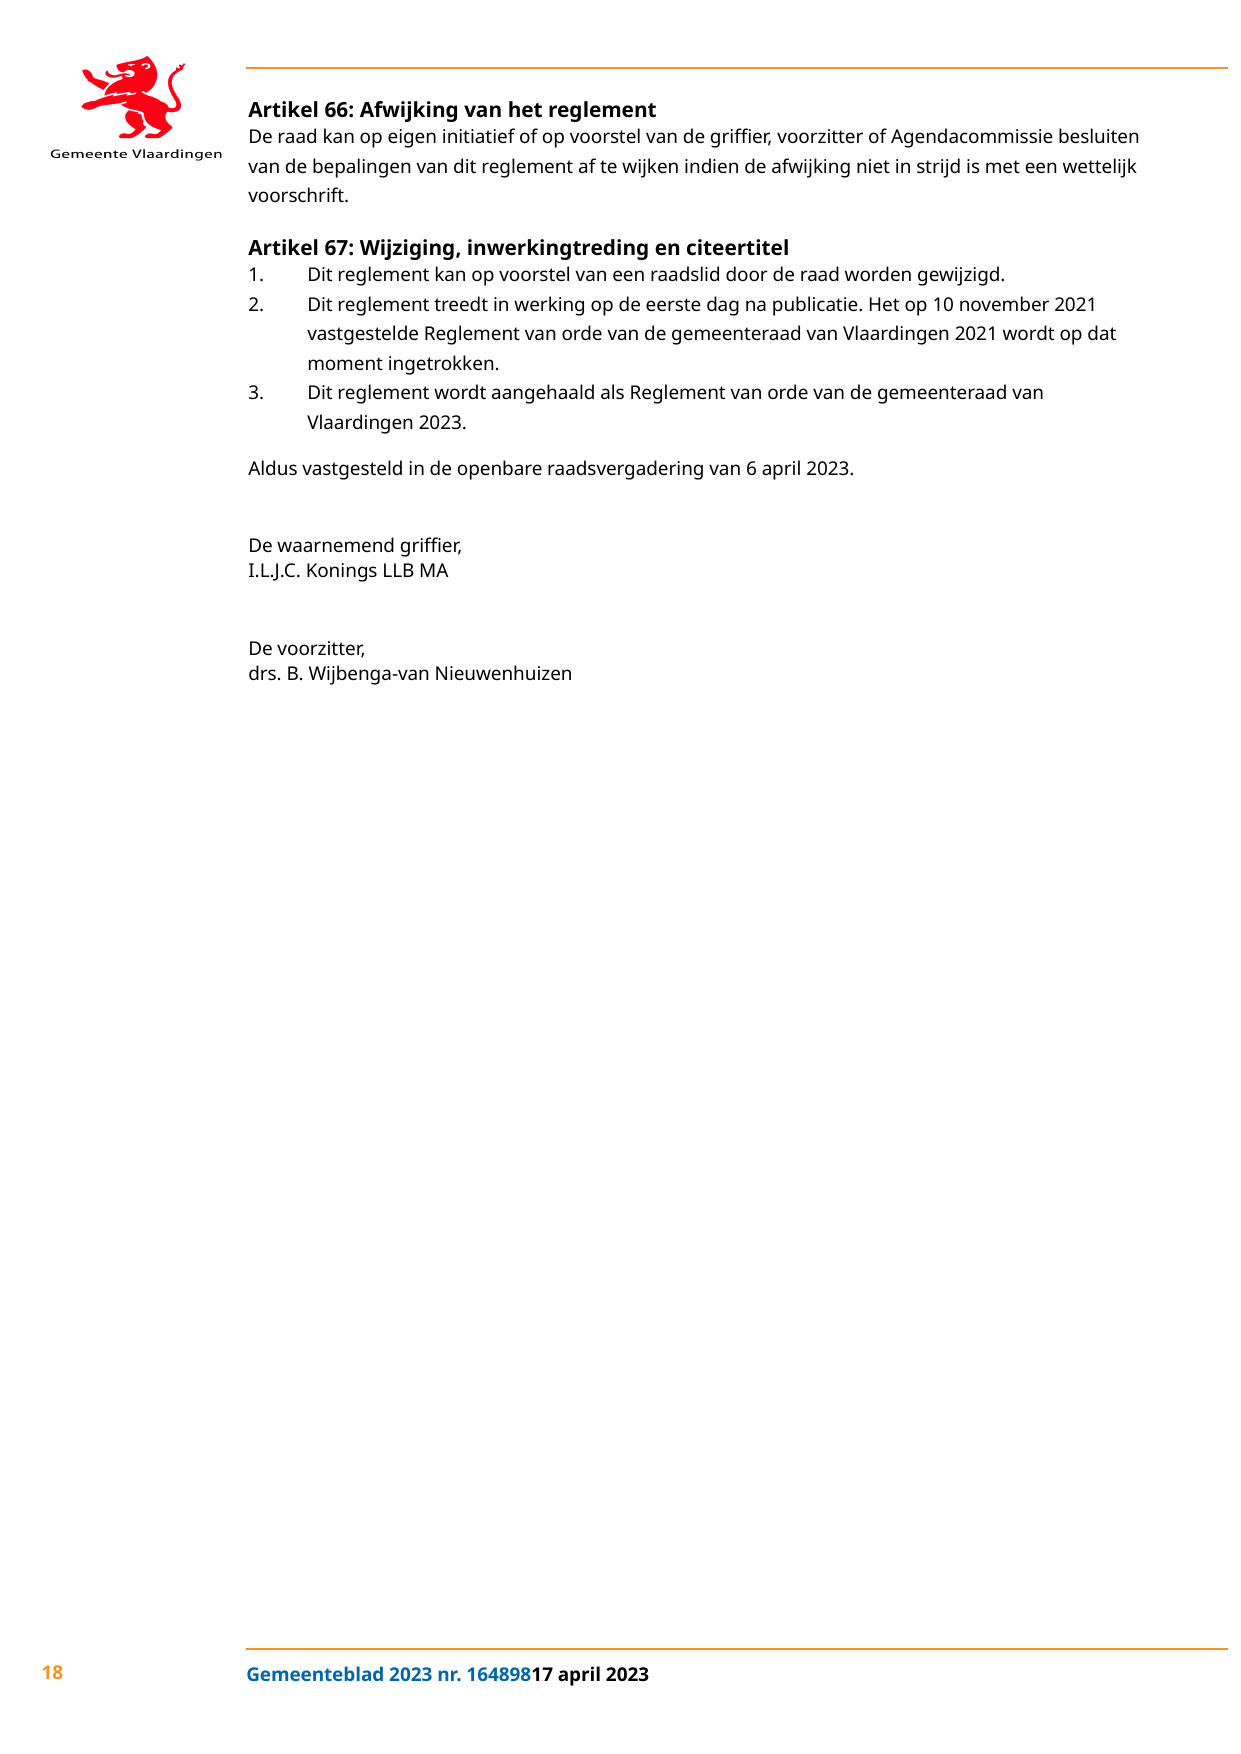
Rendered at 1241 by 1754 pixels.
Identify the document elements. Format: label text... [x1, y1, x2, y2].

picture [41, 47, 231, 172]
list Dit reglement kan op voorstel van een raadslid door de raad worden gewijzigd. [248, 261, 1152, 287]
text De raad kan op eigen initiatief of op voorstel van de griffier, voorzitter of Agendacommissie besluiten van de bepalingen van dit reglement af te wijken indien de afwijking niet in strijd is met een wettelijk voorschrift. [248, 123, 1152, 208]
text I.L.J.C. Konings LLB MA [248, 558, 1152, 583]
text Artikel 67: Wijziging, inwerkingtreding en citeertitel [248, 233, 1152, 261]
list Dit reglement wordt aangehaald als Reglement van orde van de gemeenteraad van Vlaardingen 2023. [248, 379, 1152, 435]
text Artikel 66: Afwijking van het reglement [248, 95, 1152, 123]
text De waarnemend griffier, [248, 532, 1152, 558]
text De voorzitter, [248, 635, 1152, 661]
text drs. B. Wijbenga-van Nieuwenhuizen [248, 661, 1152, 686]
text Aldus vastgesteld in de openbare raadsvergadering van 6 april 2023. [248, 455, 1152, 481]
list Dit reglement treedt in werking op de eerste dag na publicatie. Het op 10 november 2021 vastgestelde Reglement van orde van de gemeenteraad van Vlaardingen 2021 wordt op dat moment ingetrokken. [248, 291, 1152, 376]
